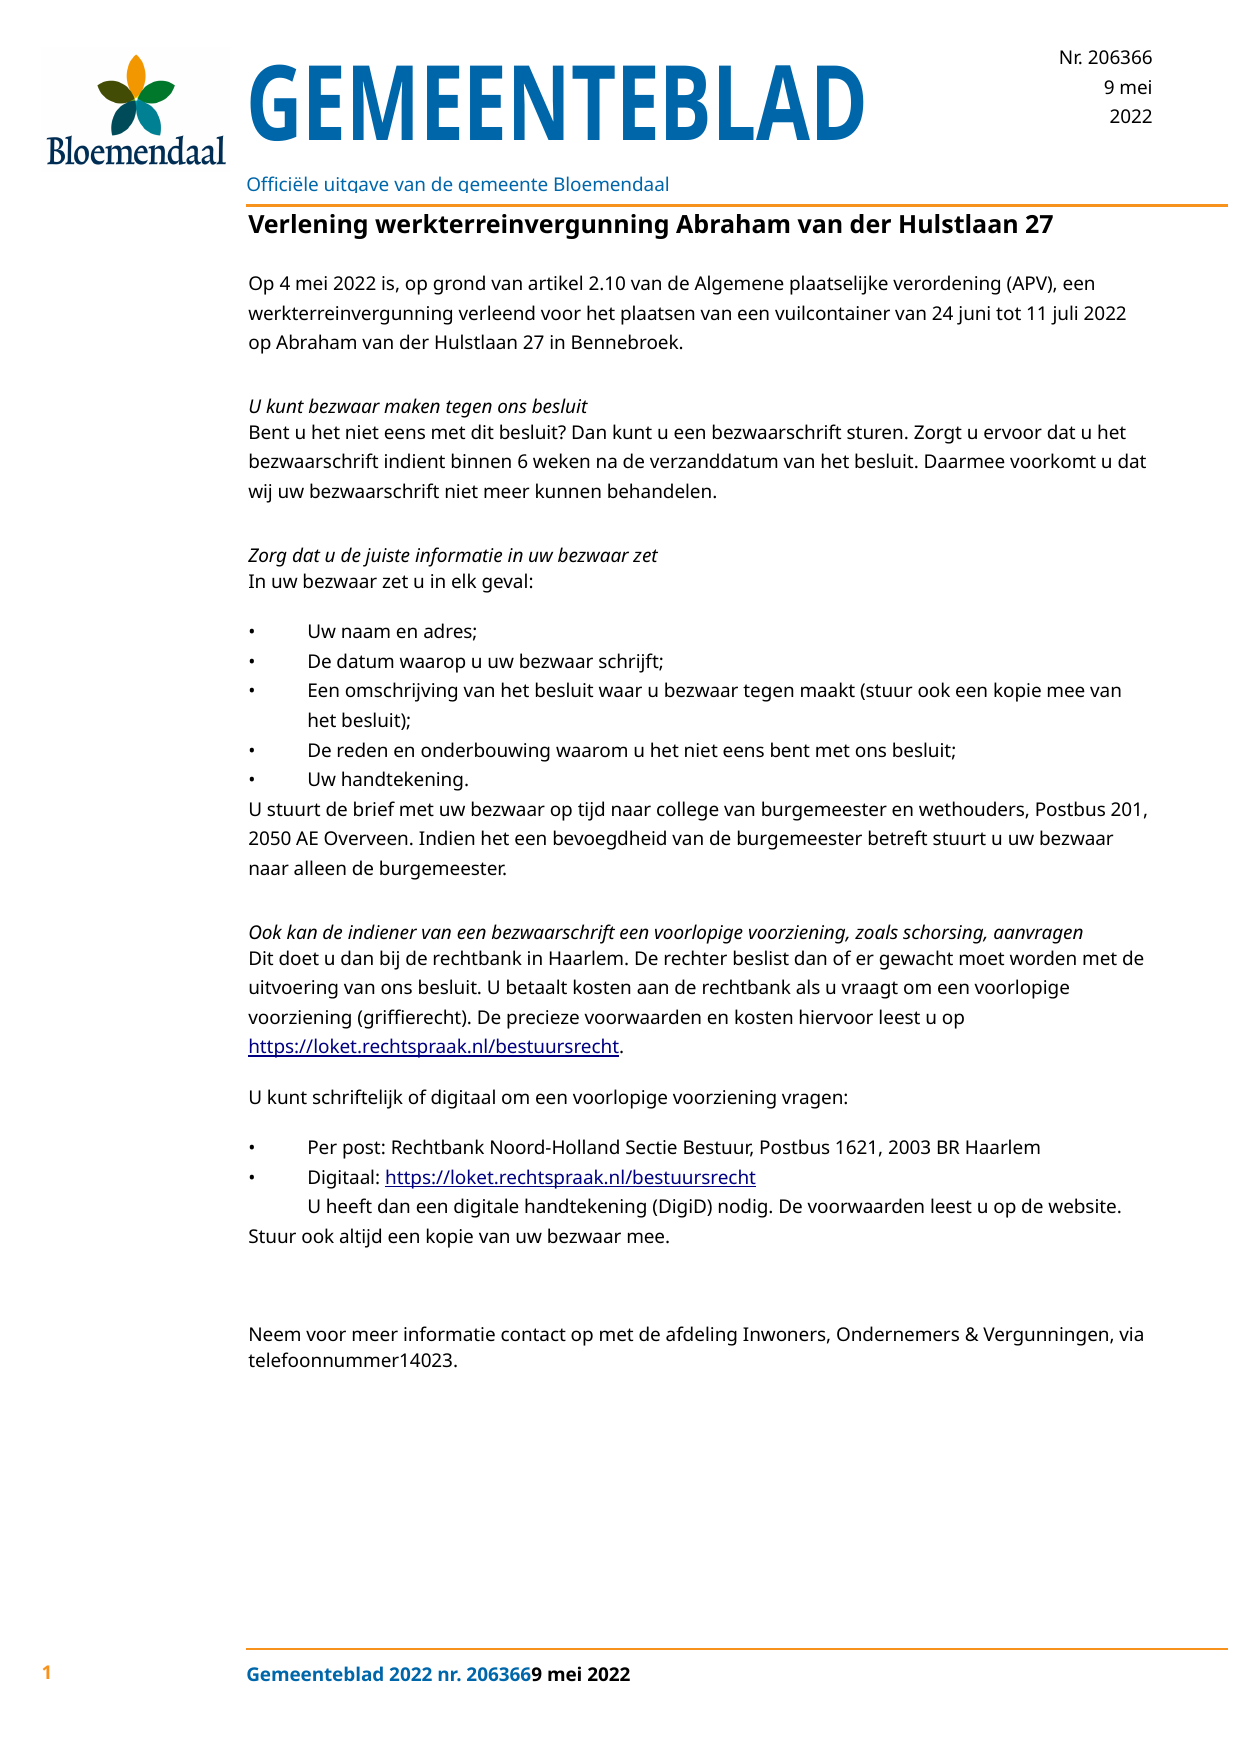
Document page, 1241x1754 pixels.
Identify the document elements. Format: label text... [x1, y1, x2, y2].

text Bent u het niet eens met dit besluit? Dan kunt u een bezwaarschrift sturen. Zorgt u ervoor dat u het bezwaarschrift indient binnen 6 weken na de verzanddatum van het besluit. Daarmee voorkomt u dat wij uw bezwaarschrift niet meer kunnen behandelen. [248, 419, 1152, 504]
list Uw naam en adres; [248, 618, 1152, 644]
text In uw bezwaar zet u in elk geval: [248, 568, 1152, 594]
text Op 4 mei 2022 is, op grond van artikel 2.10 van de Algemene plaatselijke verordening (APV), een werkterreinvergunning verleend voor het plaatsen van een vuilcontainer van 24 juni tot 11 juli 2022 op Abraham van der Hulstlaan 27 in Bennebroek. [248, 270, 1152, 355]
list Digitaal: https://loket.rechtspraak.nl/bestuursrecht [248, 1164, 1152, 1190]
list U heeft dan een digitale handtekening (DigiD) nodig. De voorwaarden leest u op de website. [248, 1193, 1152, 1219]
text U kunt schriftelijk of digitaal om een voorlopige voorziening vragen: [248, 1084, 1152, 1110]
list Een omschrijving van het besluit waar u bezwaar tegen maakt (stuur ook een kopie mee van het besluit); [248, 678, 1152, 733]
text Neem voor meer informatie contact op met de afdeling Inwoners, Ondernemers & Vergunningen, via telefoonnummer14023. [248, 1321, 1152, 1373]
text Dit doet u dan bij de rechtbank in Haarlem. De rechter beslist dan of er gewacht moet worden met de uitvoering van ons besluit. U betaalt kosten aan de rechtbank als u vraagt om een voorlopige voorziening (griffierecht). De precieze voorwaarden en kosten hiervoor leest u op https://loket.rechtspraak.nl/bestuursrecht. [248, 945, 1152, 1059]
list Uw handtekening. [248, 766, 1152, 792]
list De reden en onderbouwing waarom u het niet eens bent met ons besluit; [248, 737, 1152, 762]
text Zorg dat u de juiste informatie in uw bezwaar zet [248, 542, 1152, 568]
picture [41, 47, 231, 172]
text U stuurt de brief met uw bezwaar op tijd naar college van burgemeester en wethouders, Postbus 201, 2050 AE Overveen. Indien het een bevoegdheid van de burgemeester betreft stuurt u uw bezwaar naar alleen de burgemeester. [248, 796, 1152, 881]
text Verlening werkterreinvergunning Abraham van der Hulstlaan 27 [248, 207, 1152, 241]
text Ook kan de indiener van een bezwaarschrift een voorlopige voorziening, zoals schorsing, aanvragen [248, 919, 1152, 945]
list Per post: Rechtbank Noord-Holland Sectie Bestuur, Postbus 1621, 2003 BR Haarlem [248, 1134, 1152, 1160]
list De datum waarop u uw bezwaar schrijft; [248, 648, 1152, 674]
text Stuur ook altijd een kopie van uw bezwaar mee. [248, 1223, 1152, 1249]
text U kunt bezwaar maken tegen ons besluit [248, 393, 1152, 419]
